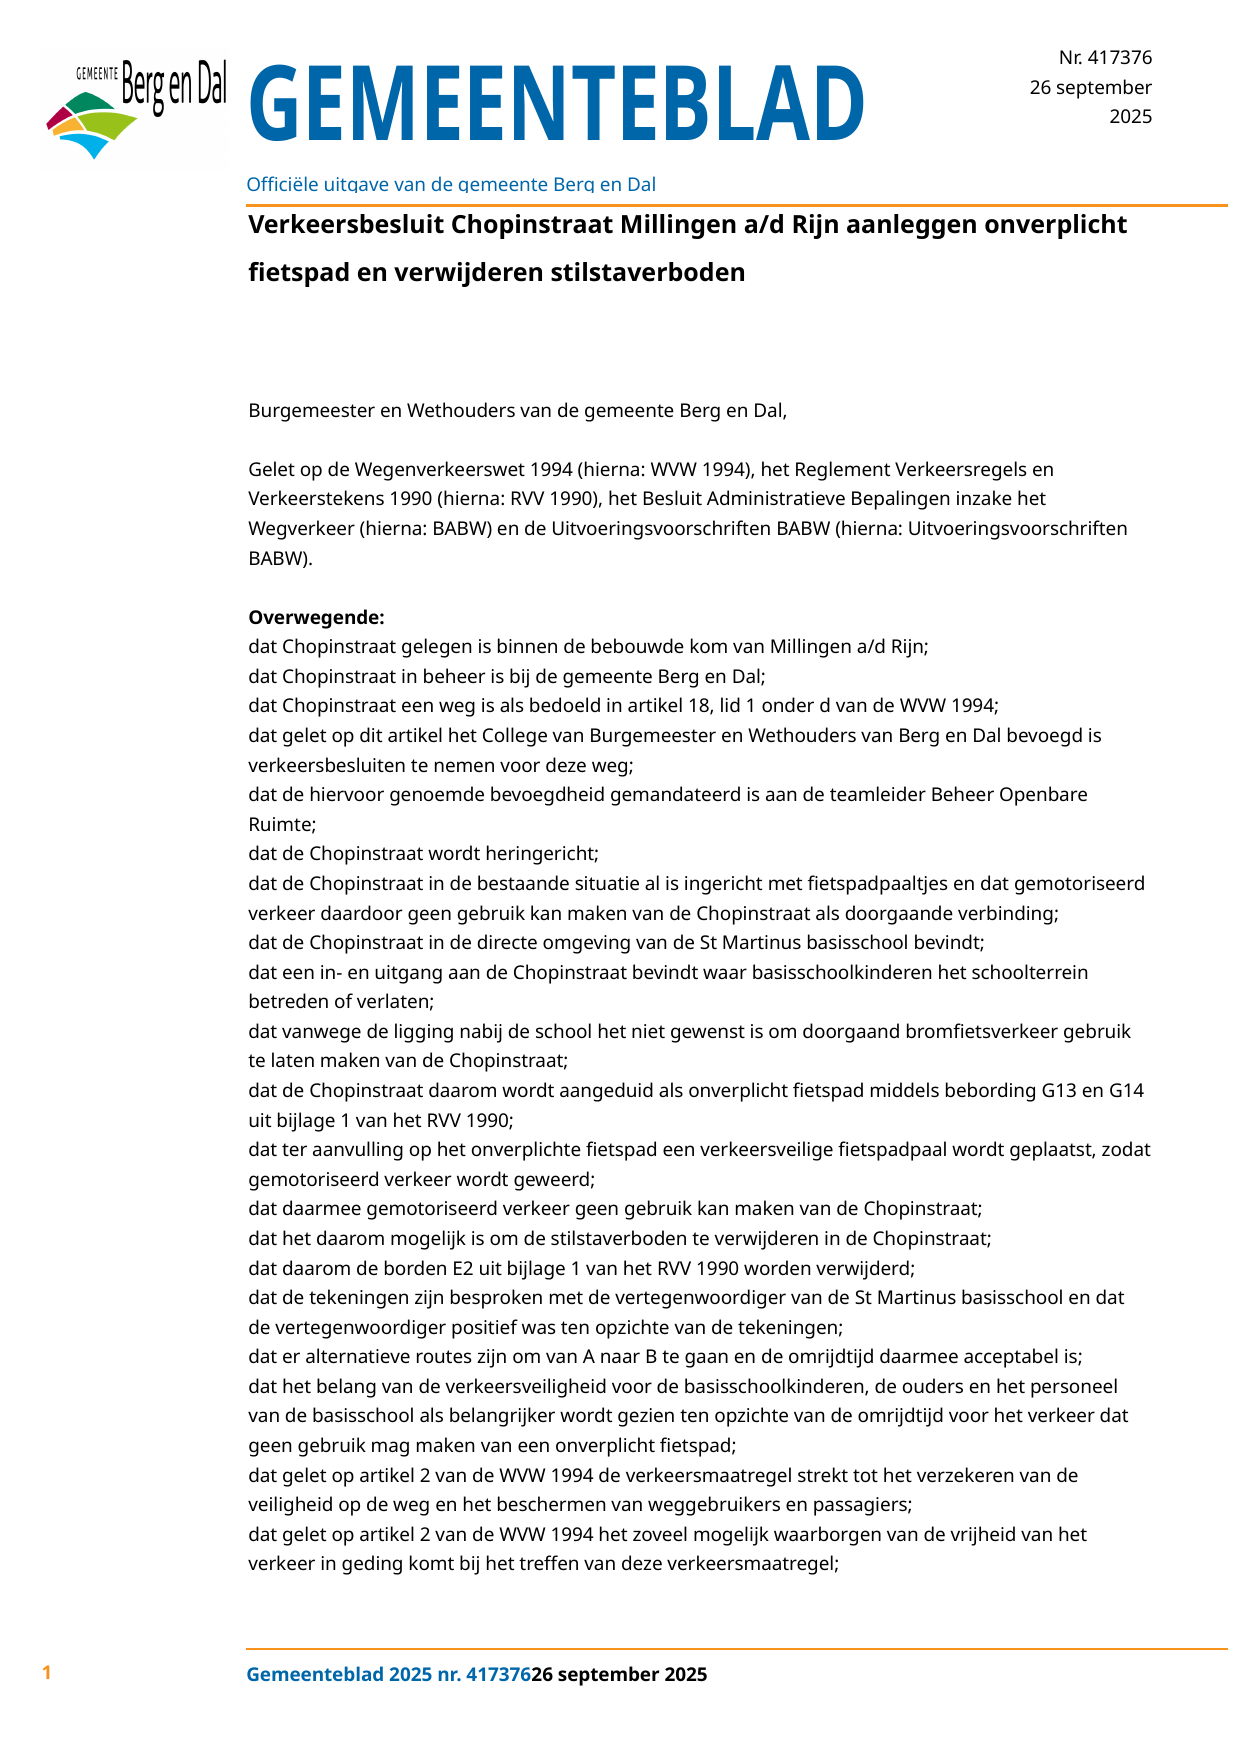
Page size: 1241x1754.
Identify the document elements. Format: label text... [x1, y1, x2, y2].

text dat de hiervoor genoemde bevoegdheid gemandateerd is aan de teamleider Beheer Openbare Ruimte; [248, 781, 1152, 837]
picture [41, 47, 231, 172]
text dat de Chopinstraat in de bestaande situatie al is ingericht met fietspadpaaltjes en dat gemotoriseerd verkeer daardoor geen gebruik kan maken van de Chopinstraat als doorgaande verbinding; [248, 870, 1152, 925]
text dat daarom de borden E2 uit bijlage 1 van het RVV 1990 worden verwijderd; [248, 1255, 1152, 1280]
text dat de tekeningen zijn besproken met de vertegenwoordiger van de St Martinus basisschool en dat de vertegenwoordiger positief was ten opzichte van de tekeningen; [248, 1284, 1152, 1339]
text dat een in- en uitgang aan de Chopinstraat bevindt waar basisschoolkinderen het schoolterrein betreden of verlaten; [248, 959, 1152, 1014]
text dat vanwege de ligging nabij de school het niet gewenst is om doorgaand bromfietsverkeer gebruik te laten maken van de Chopinstraat; [248, 1018, 1152, 1073]
text dat Chopinstraat gelegen is binnen de bebouwde kom van Millingen a/d Rijn; [248, 633, 1152, 659]
text dat ter aanvulling op het onverplichte fietspad een verkeersveilige fietspadpaal wordt geplaatst, zodat gemotoriseerd verkeer wordt geweerd; [248, 1136, 1152, 1192]
text dat gelet op dit artikel het College van Burgemeester en Wethouders van Berg en Dal bevoegd is verkeersbesluiten te nemen voor deze weg; [248, 722, 1152, 777]
text dat Chopinstraat een weg is als bedoeld in artikel 18, lid 1 onder d van de WVW 1994; [248, 693, 1152, 718]
text dat daarmee gemotoriseerd verkeer geen gebruik kan maken van de Chopinstraat; [248, 1196, 1152, 1221]
text dat gelet op artikel 2 van de WVW 1994 het zoveel mogelijk waarborgen van de vrijheid van het verkeer in geding komt bij het treffen van deze verkeersmaatregel; [248, 1521, 1152, 1576]
text dat de Chopinstraat daarom wordt aangeduid als onverplicht fietspad middels bebording G13 en G14 uit bijlage 1 van het RVV 1990; [248, 1077, 1152, 1132]
text dat het belang van de verkeersveiligheid voor de basisschoolkinderen, de ouders en het personeel van de basisschool als belangrijker wordt gezien ten opzichte van de omrijdtijd voor het verkeer dat geen gebruik mag maken van een onverplicht fietspad; [248, 1373, 1152, 1458]
text dat gelet op artikel 2 van de WVW 1994 de verkeersmaatregel strekt tot het verzekeren van de veiligheid op de weg en het beschermen van weggebruikers en passagiers; [248, 1462, 1152, 1517]
text Overwegende: [248, 604, 1152, 629]
text Gelet op de Wegenverkeerswet 1994 (hierna: WVW 1994), het Reglement Verkeersregels en Verkeerstekens 1990 (hierna: RVV 1990), het Besluit Administratieve Bepalingen inzake het Wegverkeer (hierna: BABW) en de Uitvoeringsvoorschriften BABW (hierna: Uitvoeringsvoorschriften BABW). [248, 456, 1152, 570]
text Verkeersbesluit Chopinstraat Millingen a/d Rijn aanleggen onverplicht fietspad en verwijderen stilstaverboden [248, 207, 1152, 288]
text dat de Chopinstraat in de directe omgeving van de St Martinus basisschool bevindt; [248, 929, 1152, 955]
text Burgemeester en Wethouders van de gemeente Berg en Dal, [248, 397, 1152, 422]
text dat het daarom mogelijk is om de stilstaverboden te verwijderen in de Chopinstraat; [248, 1225, 1152, 1251]
text dat er alternatieve routes zijn om van A naar B te gaan en de omrijdtijd daarmee acceptabel is; [248, 1343, 1152, 1369]
text dat de Chopinstraat wordt heringericht; [248, 841, 1152, 866]
text dat Chopinstraat in beheer is bij de gemeente Berg en Dal; [248, 663, 1152, 689]
